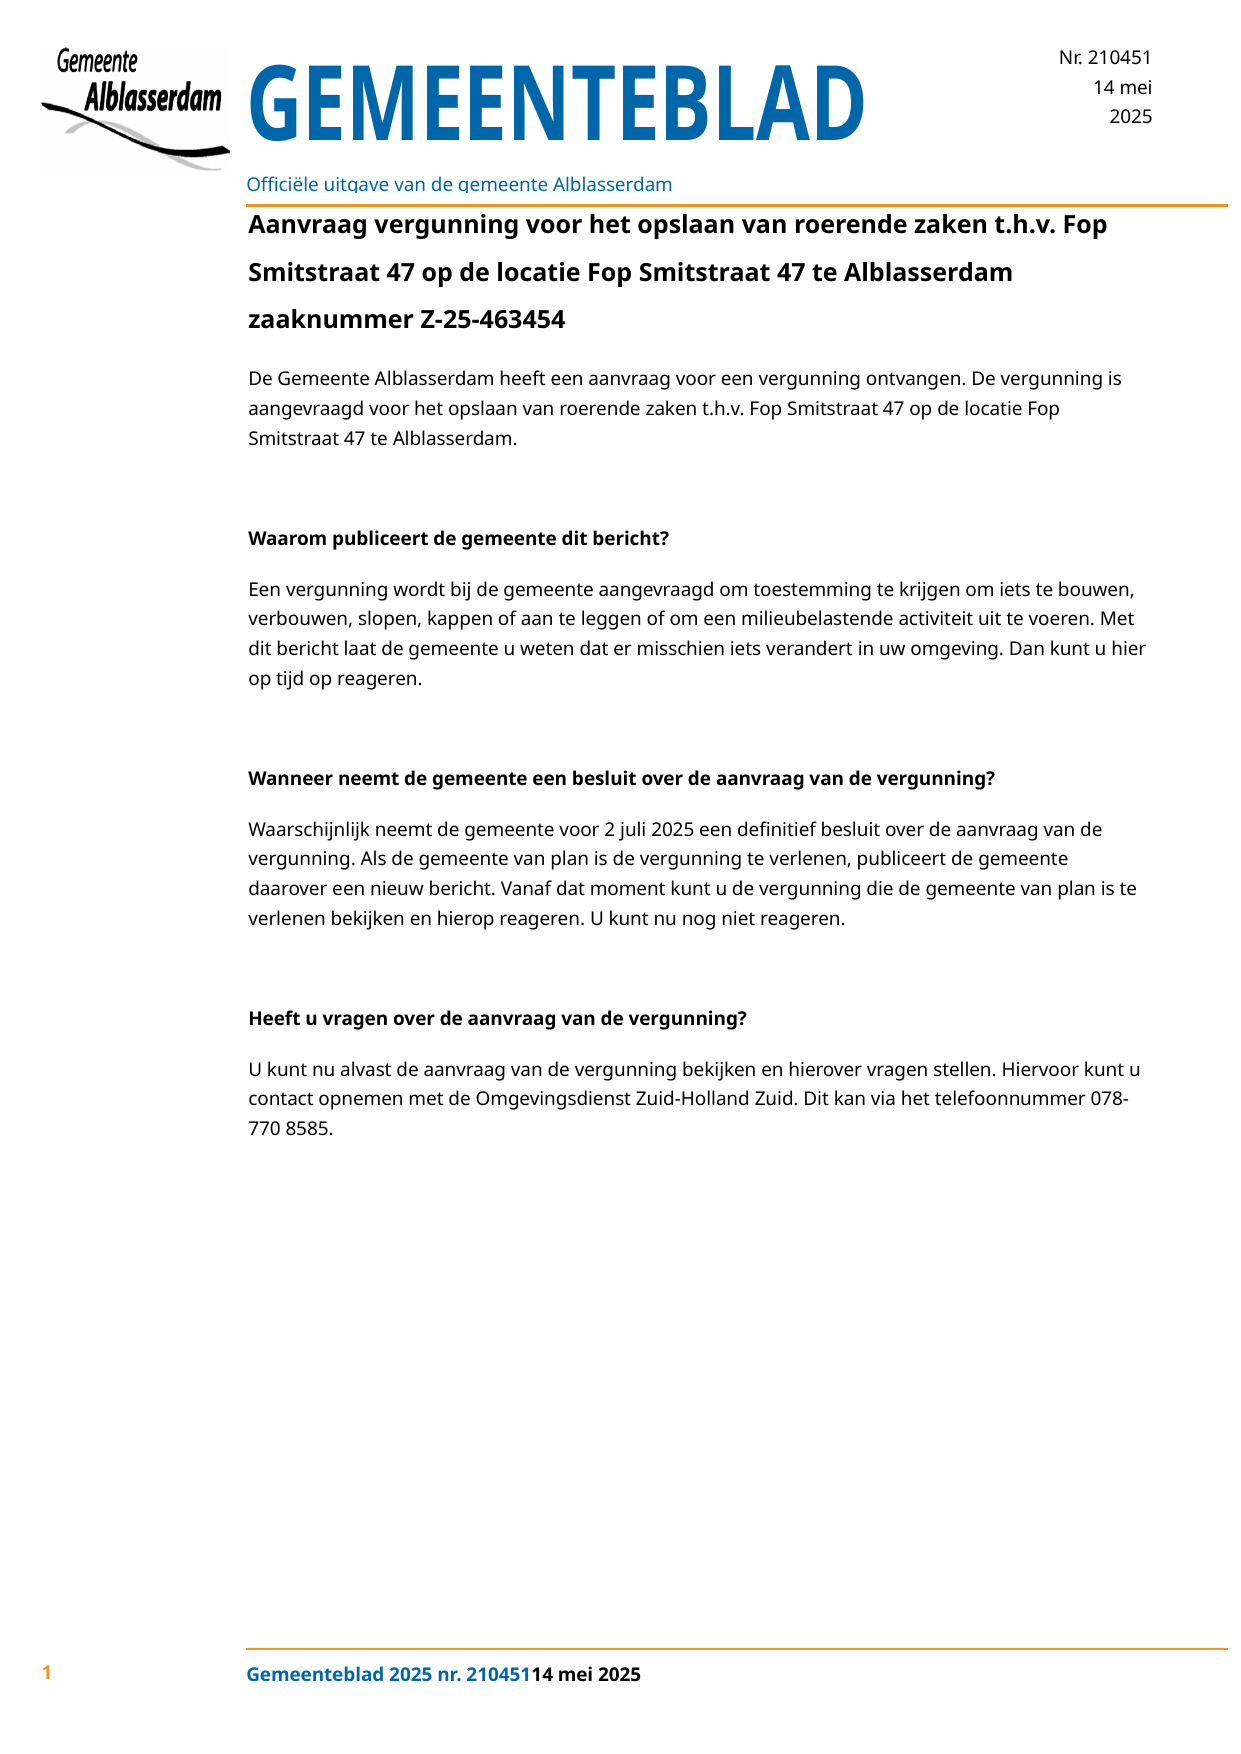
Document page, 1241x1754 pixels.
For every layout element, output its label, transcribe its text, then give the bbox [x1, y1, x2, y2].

text De Gemeente Alblasserdam heeft een aanvraag voor een vergunning ontvangen. De vergunning is aangevraagd voor het opslaan van roerende zaken t.h.v. Fop Smitstraat 47 op de locatie Fop Smitstraat 47 te Alblasserdam. [248, 366, 1152, 450]
text Aanvraag vergunning voor het opslaan van roerende zaken t.h.v. Fop Smitstraat 47 op de locatie Fop Smitstraat 47 te Alblasserdam zaaknummer Z-25-463454 [248, 207, 1152, 336]
text Heeft u vragen over de aanvraag van de vergunning? [248, 1006, 1152, 1031]
text Wanneer neemt de gemeente een besluit over de aanvraag van de vergunning? [248, 766, 1152, 791]
text Waarschijnlijk neemt de gemeente voor 2 juli 2025 een definitief besluit over de aanvraag van de vergunning. Als de gemeente van plan is de vergunning te verlenen, publiceert de gemeente daarover een nieuw bericht. Vanaf dat moment kunt u de vergunning die de gemeente van plan is te verlenen bekijken en hierop reageren. U kunt nu nog niet reageren. [248, 816, 1152, 930]
text Een vergunning wordt bij de gemeente aangevraagd om toestemming te krijgen om iets te bouwen, verbouwen, slopen, kappen of aan te leggen of om een milieubelastende activiteit uit te voeren. Met dit bericht laat de gemeente u weten dat er misschien iets verandert in uw omgeving. Dan kunt u hier op tijd op reageren. [248, 576, 1152, 690]
text Waarom publiceert de gemeente dit bericht? [248, 526, 1152, 551]
picture [41, 47, 231, 172]
text U kunt nu alvast de aanvraag van de vergunning bekijken en hierover vragen stellen. Hiervoor kunt u contact opnemen met de Omgevingsdienst Zuid-Holland Zuid. Dit kan via het telefoonnummer 078-770 8585. [248, 1056, 1152, 1141]
